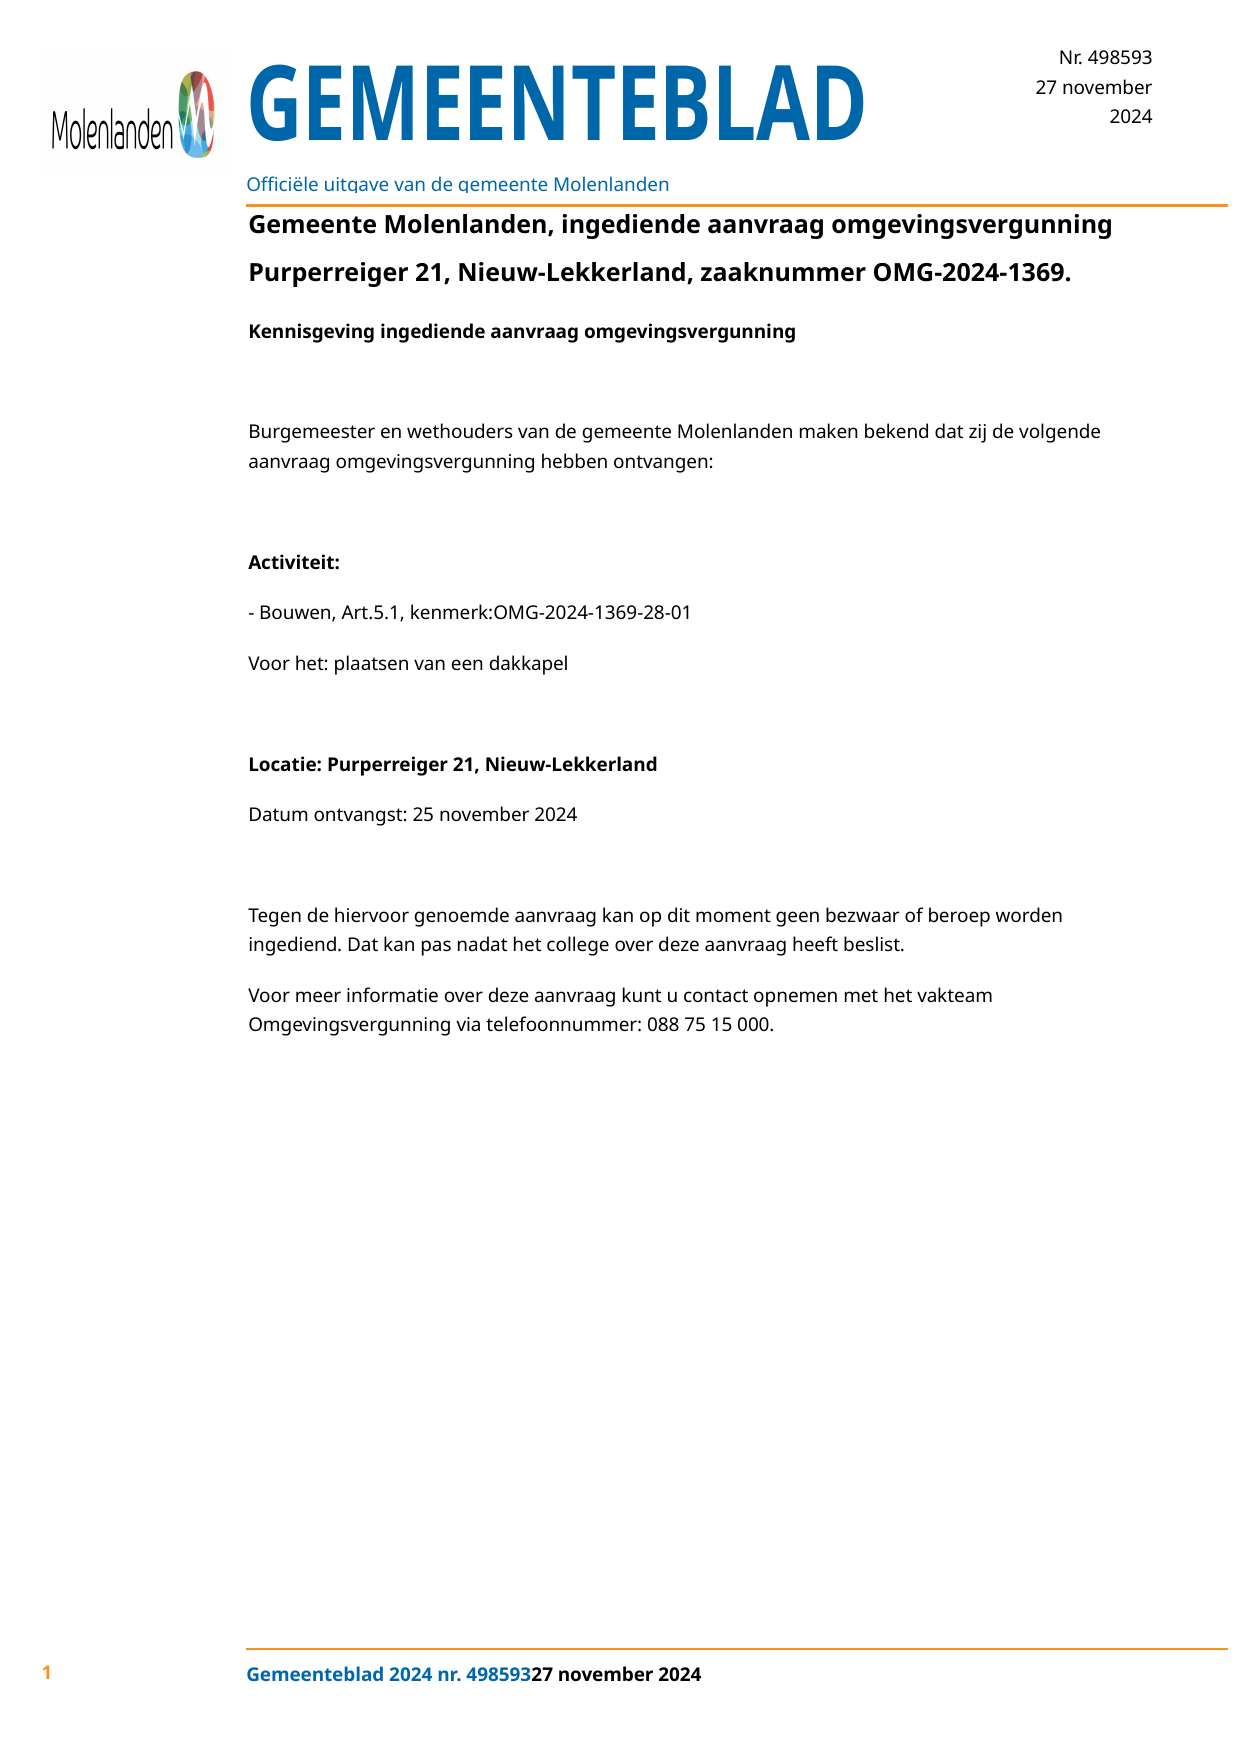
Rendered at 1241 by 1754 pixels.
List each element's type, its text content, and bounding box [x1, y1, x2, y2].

text Voor meer informatie over deze aanvraag kunt u contact opnemen met het vakteam Omgevingsvergunning via telefoonnummer: 088 75 15 000. [248, 982, 1152, 1037]
picture [41, 47, 231, 172]
text Datum ontvangst: 25 november 2024 [248, 801, 1152, 827]
text - Bouwen, Art.5.1, kenmerk:OMG-2024-1369-28-01 [248, 599, 1152, 625]
text Voor het: plaatsen van een dakkapel [248, 650, 1152, 676]
text Kennisgeving ingediende aanvraag omgevingsvergunning [248, 318, 1152, 344]
text Locatie: Purperreiger 21, Nieuw-Lekkerland [248, 751, 1152, 777]
text Activiteit: [248, 549, 1152, 575]
text Tegen de hiervoor genoemde aanvraag kan op dit moment geen bezwaar of beroep worden ingediend. Dat kan pas nadat het college over deze aanvraag heeft beslist. [248, 902, 1152, 957]
text Gemeente Molenlanden, ingediende aanvraag omgevingsvergunning Purperreiger 21, Nieuw-Lekkerland, zaaknummer OMG-2024-1369. [248, 207, 1152, 288]
text Burgemeester en wethouders van de gemeente Molenlanden maken bekend dat zij de volgende aanvraag omgevingsvergunning hebben ontvangen: [248, 419, 1152, 474]
